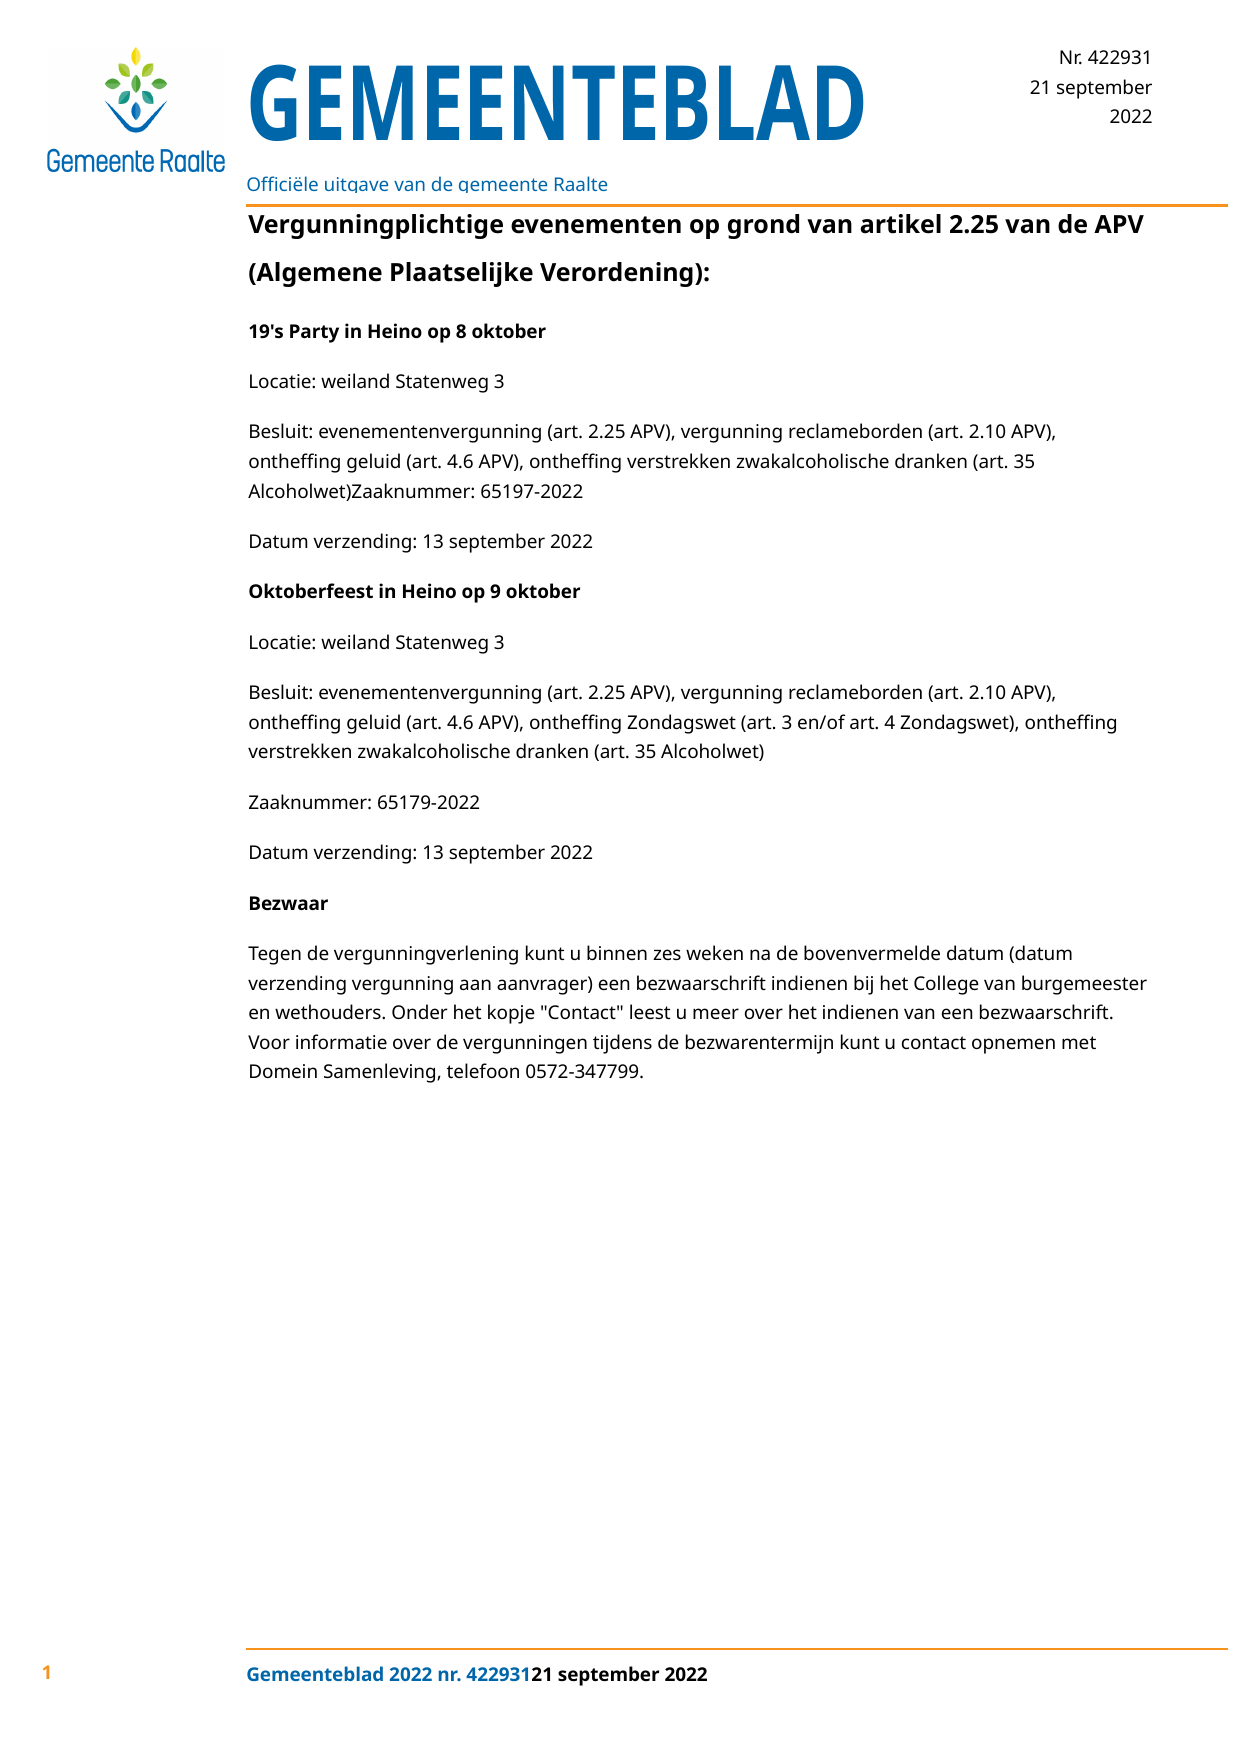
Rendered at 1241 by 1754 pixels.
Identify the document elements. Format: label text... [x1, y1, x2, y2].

text Oktoberfeest in Heino op 9 oktober [248, 579, 1152, 604]
text Bezwaar [248, 890, 1152, 916]
text Datum verzending: 13 september 2022 [248, 528, 1152, 554]
text Besluit: evenementenvergunning (art. 2.25 APV), vergunning reclameborden (art. 2.10 APV), ontheffing geluid (art. 4.6 APV), ontheffing verstrekken zwakalcoholische dranken (art. 35 Alcoholwet)Zaaknummer: 65197-2022 [248, 419, 1152, 504]
text Besluit: evenementenvergunning (art. 2.25 APV), vergunning reclameborden (art. 2.10 APV), ontheffing geluid (art. 4.6 APV), ontheffing Zondagswet (art. 3 en/of art. 4 Zondagswet), ontheffing verstrekken zwakalcoholische dranken (art. 35 Alcoholwet) [248, 679, 1152, 764]
text Locatie: weiland Statenweg 3 [248, 629, 1152, 655]
picture [41, 47, 231, 172]
text Zaaknummer: 65179-2022 [248, 789, 1152, 815]
text 19's Party in Heino op 8 oktober [248, 318, 1152, 344]
text Datum verzending: 13 september 2022 [248, 839, 1152, 865]
text Vergunningplichtige evenementen op grond van artikel 2.25 van de APV (Algemene Plaatselijke Verordening): [248, 207, 1152, 288]
text Tegen de vergunningverlening kunt u binnen zes weken na de bovenvermelde datum (datum verzending vergunning aan aanvrager) een bezwaarschrift indienen bij het College van burgemeester en wethouders. Onder het kopje "Contact" leest u meer over het indienen van een bezwaarschrift. Voor informatie over de vergunningen tijdens de bezwarentermijn kunt u contact opnemen met Domein Samenleving, telefoon 0572-347799. [248, 940, 1152, 1084]
text Locatie: weiland Statenweg 3 [248, 368, 1152, 394]
